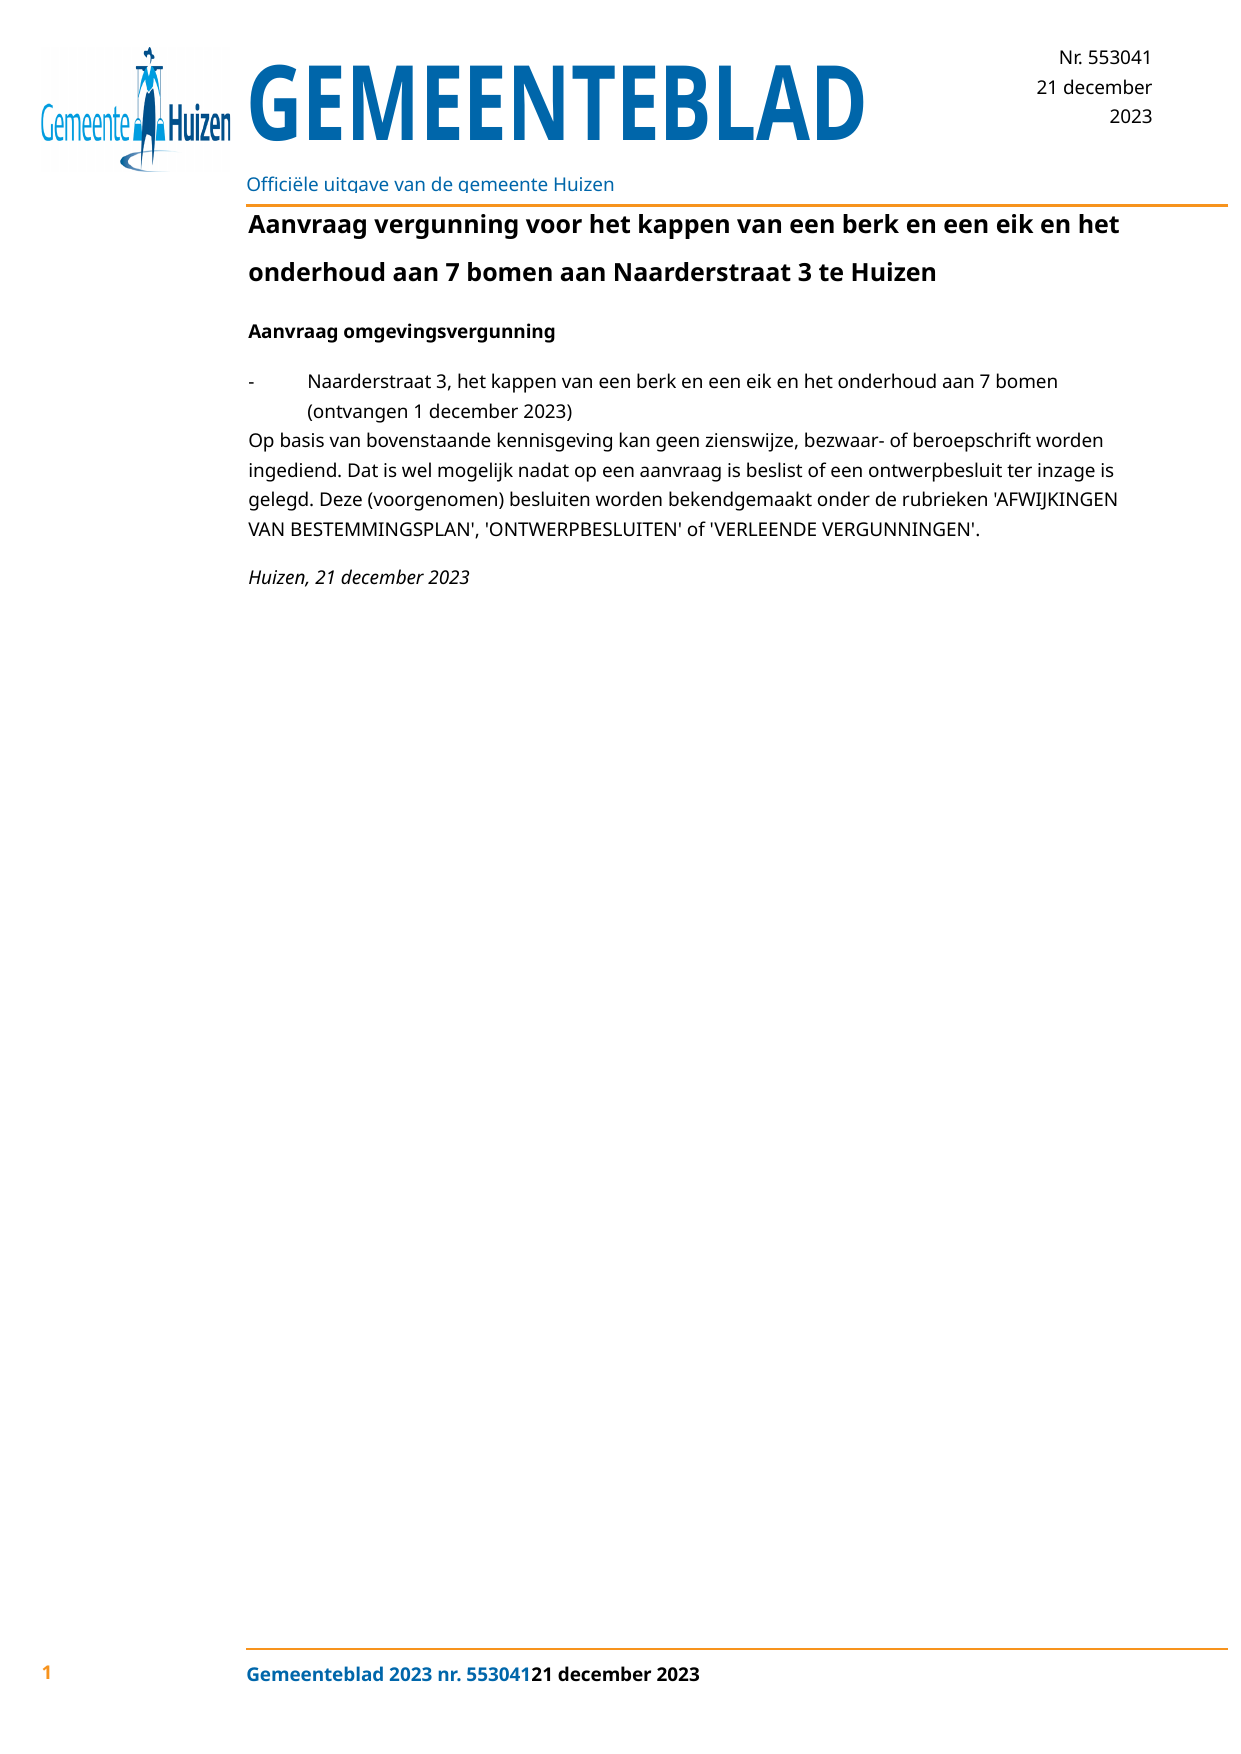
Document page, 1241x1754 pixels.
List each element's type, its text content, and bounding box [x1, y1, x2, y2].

picture [41, 47, 231, 172]
list Naarderstraat 3, het kappen van een berk en een eik en het onderhoud aan 7 bomen (ontvangen 1 december 2023) [248, 368, 1152, 424]
text Aanvraag vergunning voor het kappen van een berk en een eik en het onderhoud aan 7 bomen aan Naarderstraat 3 te Huizen [248, 207, 1152, 288]
text Op basis van bovenstaande kennisgeving kan geen zienswijze, bezwaar- of beroepschrift worden ingediend. Dat is wel mogelijk nadat op een aanvraag is beslist of een ontwerpbesluit ter inzage is gelegd. Deze (voorgenomen) besluiten worden bekendgemaakt onder de rubrieken 'AFWIJKINGEN VAN BESTEMMINGSPLAN', 'ONTWERPBESLUITEN' of 'VERLEENDE VERGUNNINGEN'. [248, 427, 1152, 542]
text Aanvraag omgevingsvergunning [248, 318, 1152, 344]
text Huizen, 21 december 2023 [248, 564, 1152, 590]
